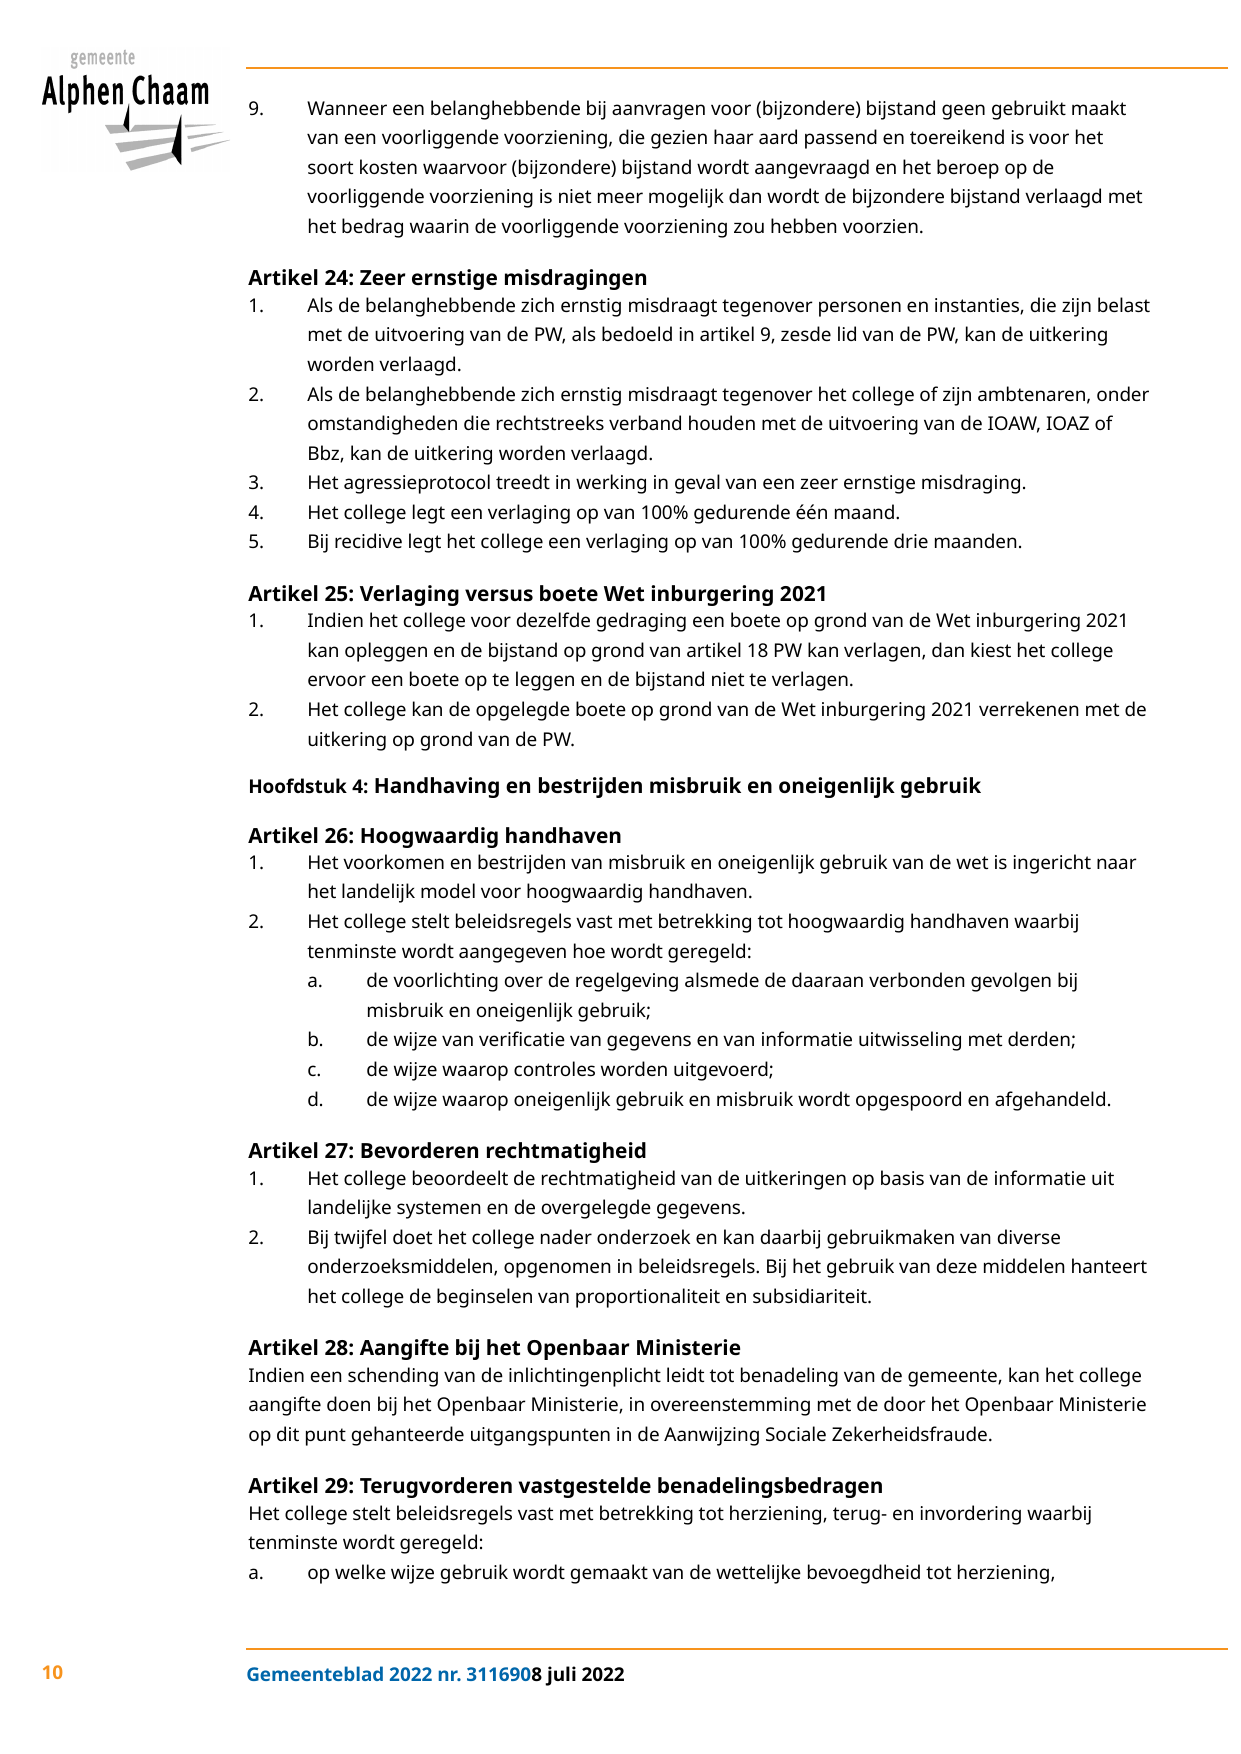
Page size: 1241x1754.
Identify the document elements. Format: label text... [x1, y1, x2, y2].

list Indien het college voor dezelfde gedraging een boete op grond van de Wet inburgering 2021 kan opleggen en de bijstand op grond van artikel 18 PW kan verlagen, dan kiest het college ervoor een boete op te leggen en de bijstand niet te verlagen. [248, 607, 1152, 692]
list de wijze waarop controles worden uitgevoerd; [307, 1056, 1152, 1082]
list de wijze waarop oneigenlijk gebruik en misbruik wordt opgespoord en afgehandeld. [307, 1086, 1152, 1112]
list Als de belanghebbende zich ernstig misdraagt tegenover personen en instanties, die zijn belast met de uitvoering van de PW, als bedoeld in artikel 9, zesde lid van de PW, kan de uitkering worden verlaagd. [248, 292, 1152, 377]
list Bij twijfel doet het college nader onderzoek en kan daarbij gebruikmaken van diverse onderzoeksmiddelen, opgenomen in beleidsregels. Bij het gebruik van deze middelen hanteert het college de beginselen van proportionaliteit en subsidiariteit. [248, 1224, 1152, 1309]
text Artikel 24: Zeer ernstige misdragingen [248, 263, 1152, 292]
text Indien een schending van de inlichtingenplicht leidt tot benadeling van de gemeente, kan het college aangifte doen bij het Openbaar Ministerie, in overeenstemming met de door het Openbaar Ministerie op dit punt gehanteerde uitgangspunten in de Aanwijzing Sociale Zekerheidsfraude. [248, 1362, 1152, 1447]
text Artikel 29: Terugvorderen vastgestelde benadelingsbedragen [248, 1471, 1152, 1500]
text Hoofdstuk 4: Handhaving en bestrijden misbruik en oneigenlijk gebruik [248, 771, 1152, 800]
text Artikel 25: Verlaging versus boete Wet inburgering 2021 [248, 579, 1152, 607]
text Artikel 27: Bevorderen rechtmatigheid [248, 1136, 1152, 1165]
picture [41, 47, 231, 172]
text Artikel 28: Aangifte bij het Openbaar Ministerie [248, 1333, 1152, 1362]
list Het college kan de opgelegde boete op grond van de Wet inburgering 2021 verrekenen met de uitkering op grond van de PW. [248, 696, 1152, 752]
list Het agressieprotocol treedt in werking in geval van een zeer ernstige misdraging. [248, 469, 1152, 495]
text Artikel 26: Hoogwaardig handhaven [248, 821, 1152, 849]
list de wijze van verificatie van gegevens en van informatie uitwisseling met derden; [307, 1027, 1152, 1052]
list Het college stelt beleidsregels vast met betrekking tot hoogwaardig handhaven waarbij tenminste wordt aangegeven hoe wordt geregeld: [248, 908, 1152, 964]
list Als de belanghebbende zich ernstig misdraagt tegenover het college of zijn ambtenaren, onder omstandigheden die rechtstreeks verband houden met de uitvoering van de IOAW, IOAZ of Bbz, kan de uitkering worden verlaagd. [248, 381, 1152, 466]
list Het college legt een verlaging op van 100% gedurende één maand. [248, 499, 1152, 525]
list Bij recidive legt het college een verlaging op van 100% gedurende drie maanden. [248, 529, 1152, 554]
text Het college stelt beleidsregels vast met betrekking tot herziening, terug- en invordering waarbij tenminste wordt geregeld: [248, 1500, 1152, 1555]
list Het college beoordeelt de rechtmatigheid van de uitkeringen op basis van de informatie uit landelijke systemen en de overgelegde gegevens. [248, 1165, 1152, 1220]
list op welke wijze gebruik wordt gemaakt van de wettelijke bevoegdheid tot herziening, [248, 1559, 1152, 1585]
list Wanneer een belanghebbende bij aanvragen voor (bijzondere) bijstand geen gebruikt maakt van een voorliggende voorziening, die gezien haar aard passend en toereikend is voor het soort kosten waarvoor (bijzondere) bijstand wordt aangevraagd en het beroep op de voorliggende voorziening is niet meer mogelijk dan wordt de bijzondere bijstand verlaagd met het bedrag waarin de voorliggende voorziening zou hebben voorzien. [248, 95, 1152, 239]
list de voorlichting over de regelgeving alsmede de daaraan verbonden gevolgen bij misbruik en oneigenlijk gebruik; [307, 967, 1152, 1023]
list Het voorkomen en bestrijden van misbruik en oneigenlijk gebruik van de wet is ingericht naar het landelijk model voor hoogwaardig handhaven. [248, 849, 1152, 904]
